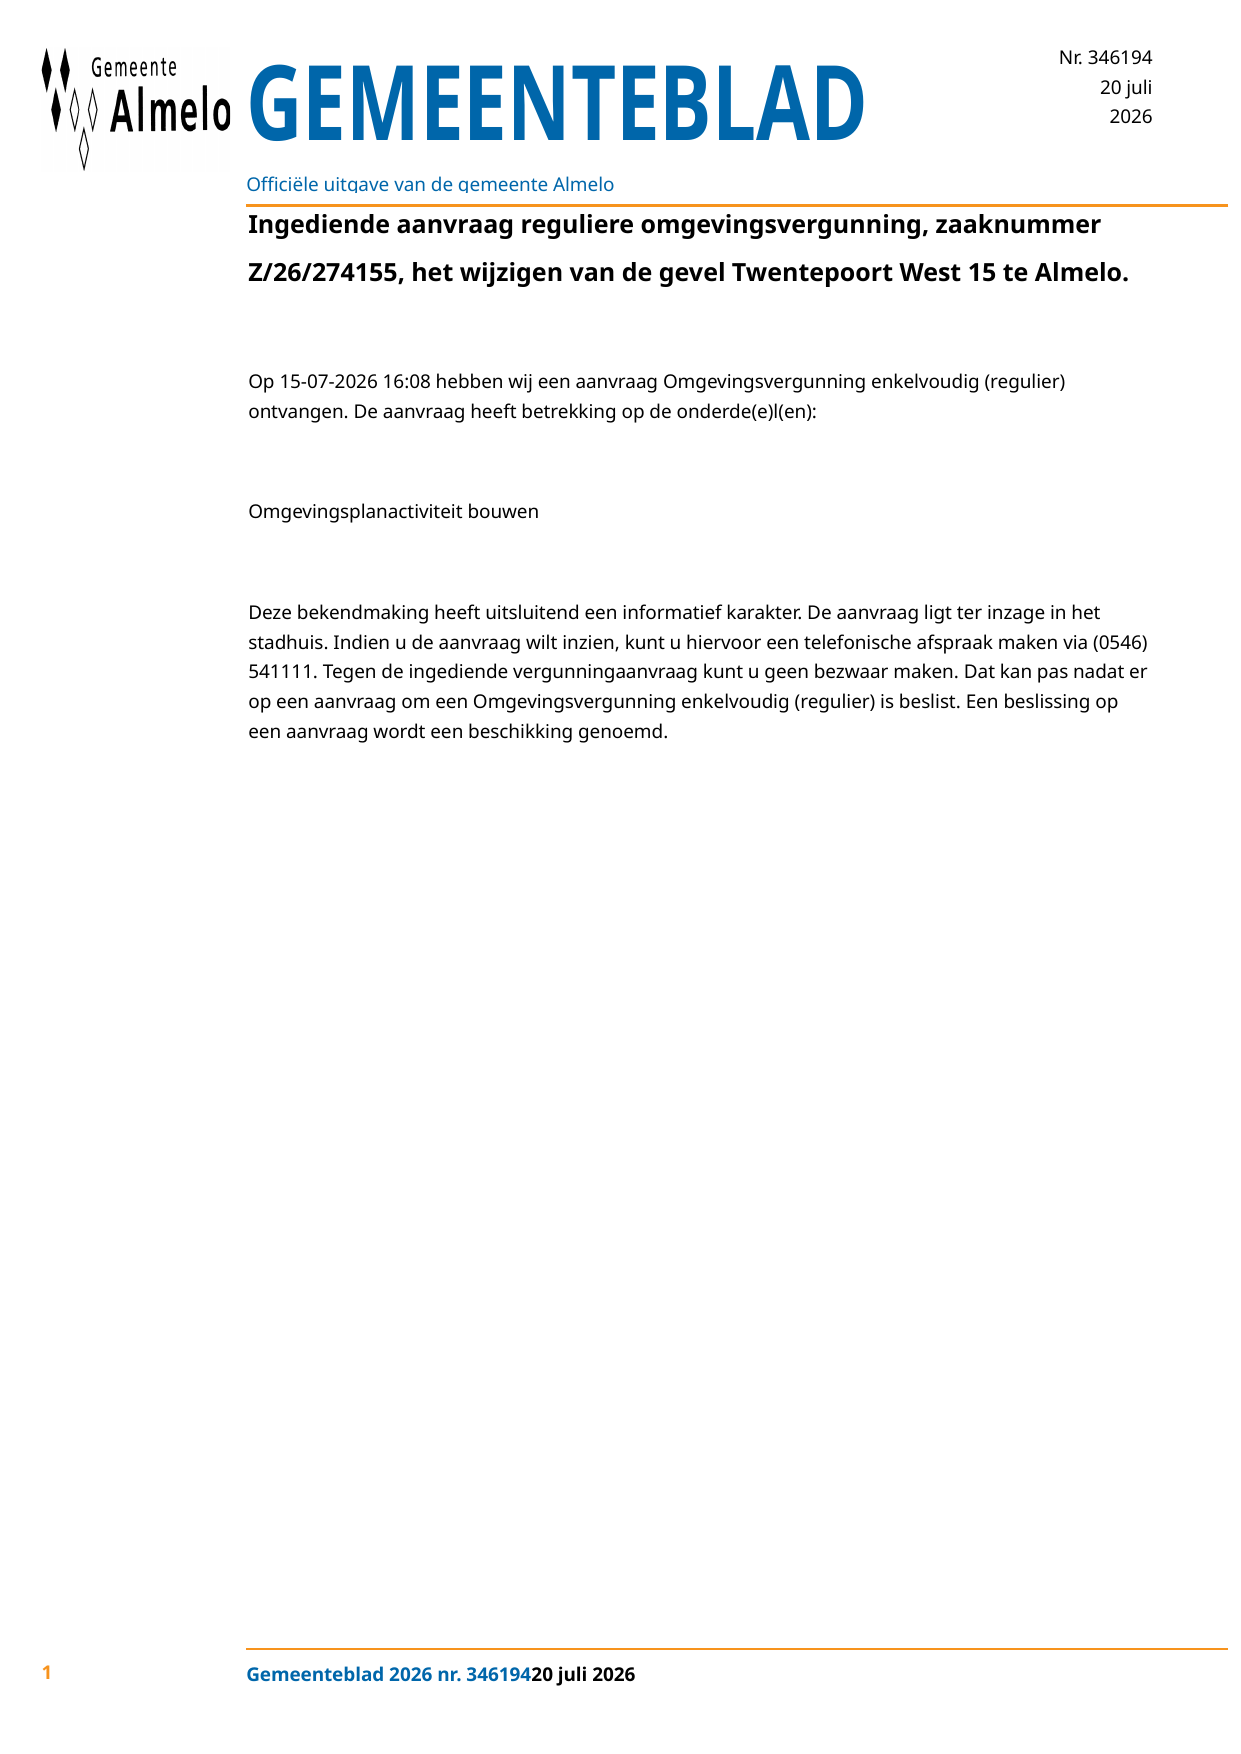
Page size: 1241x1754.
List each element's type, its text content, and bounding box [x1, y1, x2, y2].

text Op 15-07-2026 16:08 hebben wij een aanvraag Omgevingsvergunning enkelvoudig (regulier) ontvangen. De aanvraag heeft betrekking op de onderde(e)l(en): [248, 368, 1152, 424]
picture [41, 47, 231, 172]
text Omgevingsplanactiviteit bouwen [248, 499, 1152, 524]
text Deze bekendmaking heeft uitsluitend een informatief karakter. De aanvraag ligt ter inzage in het stadhuis. Indien u de aanvraag wilt inzien, kunt u hiervoor een telefonische afspraak maken via (0546) 541111. Tegen de ingediende vergunningaanvraag kunt u geen bezwaar maken. Dat kan pas nadat er op een aanvraag om een Omgevingsvergunning enkelvoudig (regulier) is beslist. Een beslissing op een aanvraag wordt een beschikking genoemd. [248, 599, 1152, 744]
text Ingediende aanvraag reguliere omgevingsvergunning, zaaknummer Z/26/274155, het wijzigen van de gevel Twentepoort West 15 te Almelo. [248, 207, 1152, 288]
